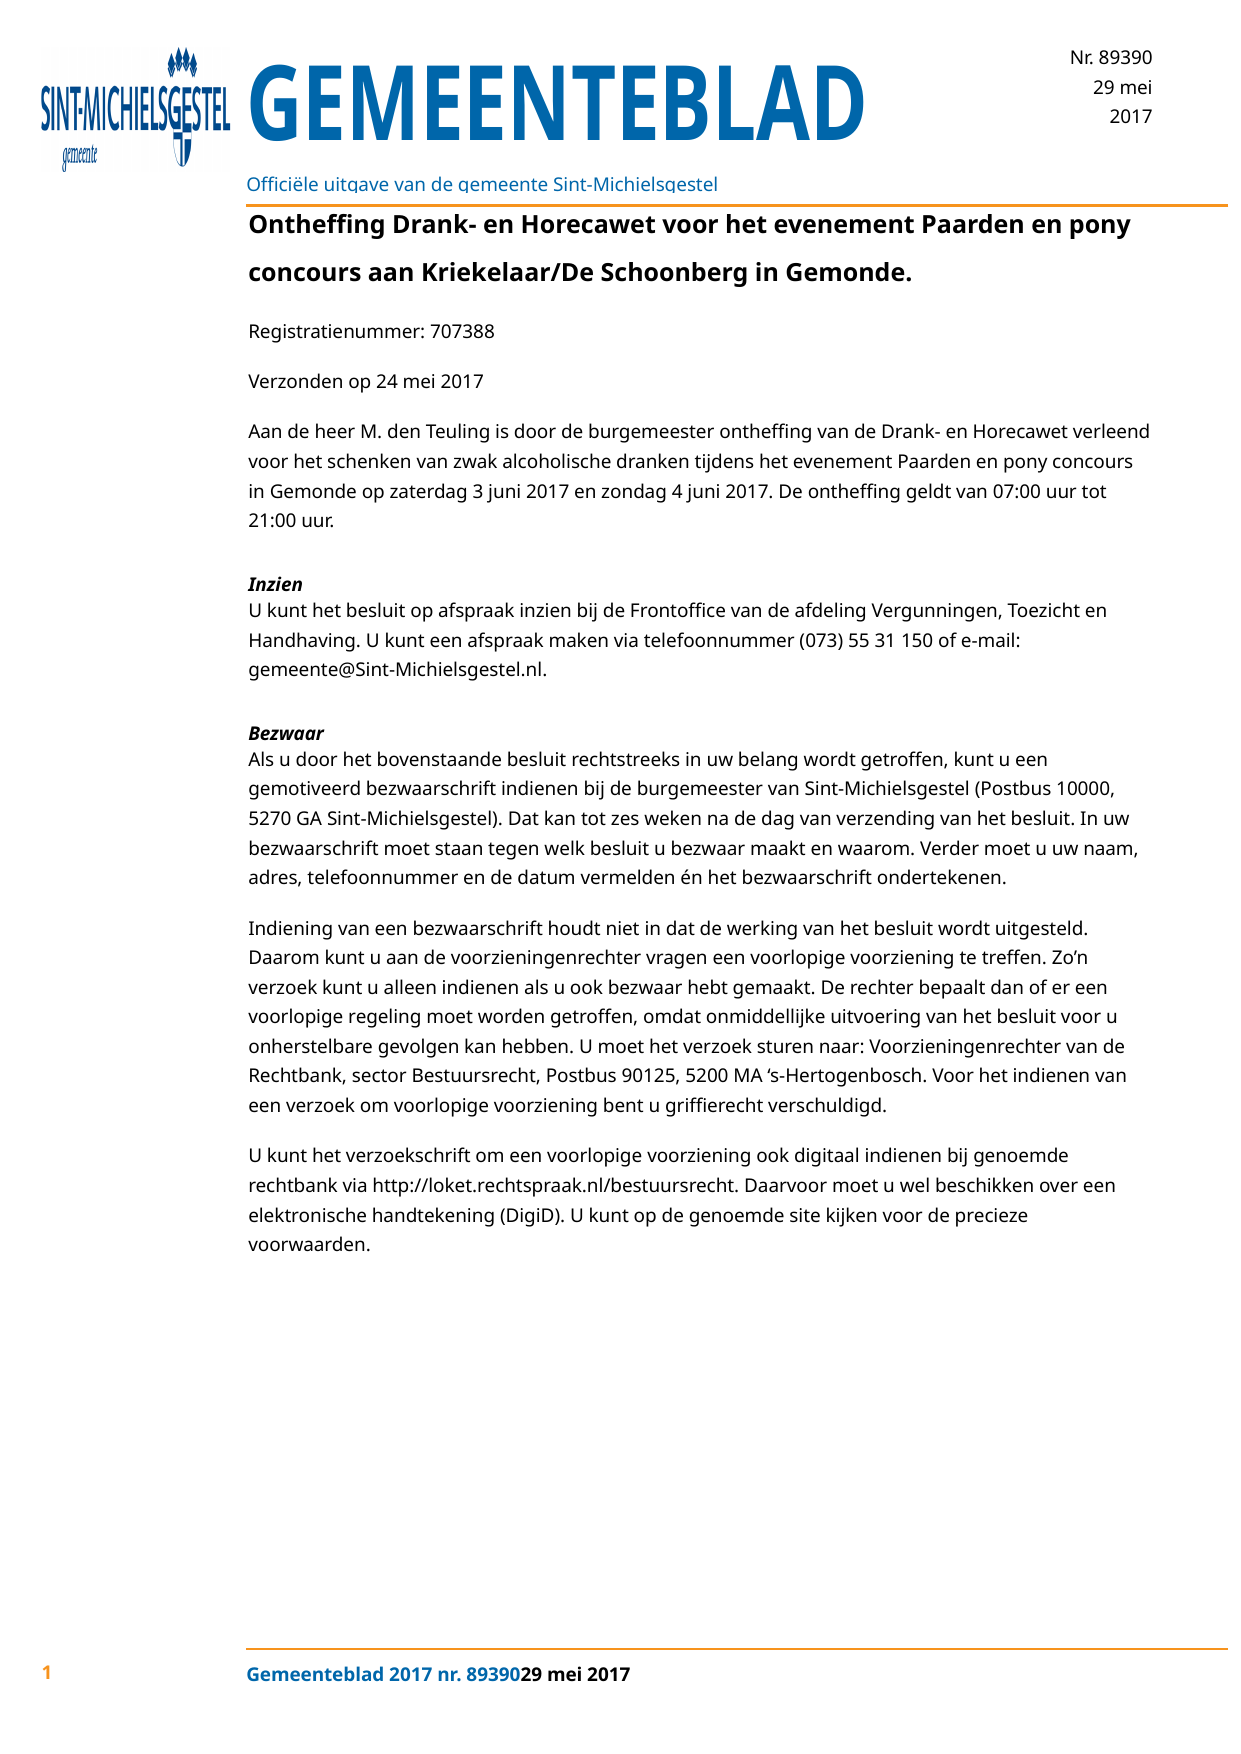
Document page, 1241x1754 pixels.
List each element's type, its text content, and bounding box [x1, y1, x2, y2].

text U kunt het verzoekschrift om een voorlopige voorziening ook digitaal indienen bij genoemde rechtbank via http://loket.rechtspraak.nl/bestuursrecht. Daarvoor moet u wel beschikken over een elektronische handtekening (DigiD). U kunt op de genoemde site kijken voor de precieze voorwaarden. [248, 1143, 1152, 1257]
text Bezwaar [248, 720, 1152, 746]
text Indiening van een bezwaarschrift houdt niet in dat de werking van het besluit wordt uitgesteld. Daarom kunt u aan de voorzieningenrechter vragen een voorlopige voorziening te treffen. Zo’n verzoek kunt u alleen indienen als u ook bezwaar hebt gemaakt. De rechter bepaalt dan of er een voorlopige regeling moet worden getroffen, omdat onmiddellijke uitvoering van het besluit voor u onherstelbare gevolgen kan hebben. U moet het verzoek sturen naar: Voorzieningenrechter van de Rechtbank, sector Bestuursrecht, Postbus 90125, 5200 MA ‘s-Hertogenbosch. Voor het indienen van een verzoek om voorlopige voorziening bent u griffierecht verschuldigd. [248, 915, 1152, 1118]
text Als u door het bovenstaande besluit rechtstreeks in uw belang wordt getroffen, kunt u een gemotiveerd bezwaarschrift indienen bij de burgemeester van Sint-Michielsgestel (Postbus 10000, 5270 GA Sint-Michielsgestel). Dat kan tot zes weken na de dag van verzending van het besluit. In uw bezwaarschrift moet staan tegen welk besluit u bezwaar maakt en waarom. Verder moet u uw naam, adres, telefoonnummer en de datum vermelden én het bezwaarschrift ondertekenen. [248, 746, 1152, 890]
text Ontheffing Drank- en Horecawet voor het evenement Paarden en pony concours aan Kriekelaar/De Schoonberg in Gemonde. [248, 207, 1152, 288]
text Aan de heer M. den Teuling is door de burgemeester ontheffing van de Drank- en Horecawet verleend voor het schenken van zwak alcoholische dranken tijdens het evenement Paarden en pony concours in Gemonde op zaterdag 3 juni 2017 en zondag 4 juni 2017. De ontheffing geldt van 07:00 uur tot 21:00 uur. [248, 419, 1152, 533]
text Registratienummer: 707388 [248, 318, 1152, 344]
picture [41, 47, 231, 172]
text Inzien [248, 571, 1152, 597]
text Verzonden op 24 mei 2017 [248, 368, 1152, 394]
text U kunt het besluit op afspraak inzien bij de Frontoffice van de afdeling Vergunningen, Toezicht en Handhaving. U kunt een afspraak maken via telefoonnummer (073) 55 31 150 of e-mail: gemeente@Sint-Michielsgestel.nl. [248, 597, 1152, 682]
